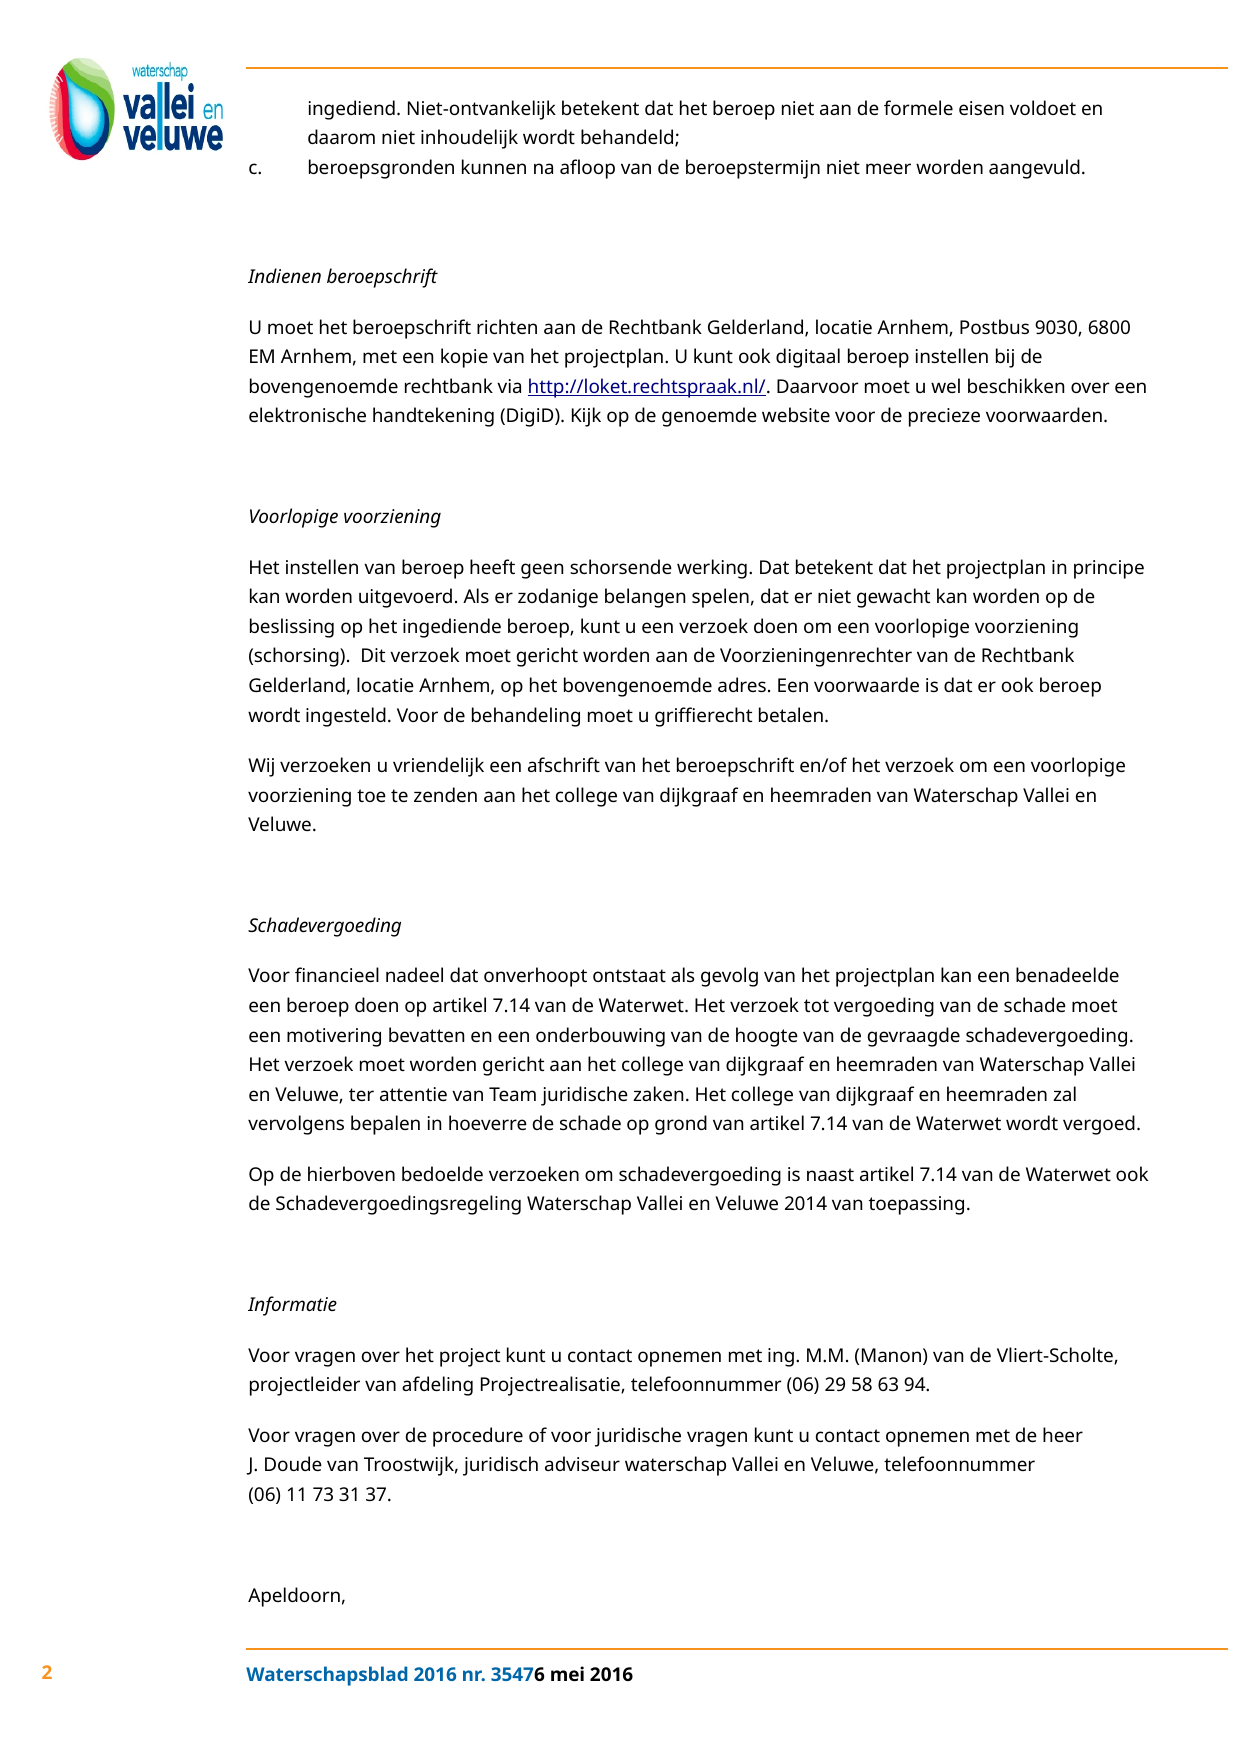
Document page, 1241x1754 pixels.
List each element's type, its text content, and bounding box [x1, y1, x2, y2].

text Het instellen van beroep heeft geen schorsende werking. Dat betekent dat het projectplan in principe kan worden uitgevoerd. Als er zodanige belangen spelen, dat er niet gewacht kan worden op de beslissing op het ingediende beroep, kunt u een verzoek doen om een voorlopige voorziening (schorsing). Dit verzoek moet gericht worden aan de Voorzieningenrechter van de Rechtbank Gelderland, locatie Arnhem, op het bovengenoemde adres. Een voorwaarde is dat er ook beroep wordt ingesteld. Voor de behandeling moet u griffierecht betalen. [248, 554, 1152, 728]
text Wij verzoeken u vriendelijk een afschrift van het beroepschrift en/of het verzoek om een voorlopige voorziening toe te zenden aan het college van dijkgraaf en heemraden van Waterschap Vallei en Veluwe. [248, 752, 1152, 837]
text Voorlopige voorziening [248, 503, 1152, 529]
text Apeldoorn, [248, 1582, 1152, 1608]
text Voor vragen over de procedure of voor juridische vragen kunt u contact opnemen met de heer J. Doude van Troostwijk, juridisch adviseur waterschap Vallei en Veluwe, telefoonnummer (06) 11 73 31 37. [248, 1422, 1152, 1507]
text Indienen beroepschrift [248, 263, 1152, 289]
text Schadevergoeding [248, 912, 1152, 938]
text Op de hierboven bedoelde verzoeken om schadevergoeding is naast artikel 7.14 van de Waterwet ook de Schadevergoedingsregeling Waterschap Vallei en Veluwe 2014 van toepassing. [248, 1161, 1152, 1216]
picture [41, 47, 231, 172]
text Voor financieel nadeel dat onverhoopt ontstaat als gevolg van het projectplan kan een benadeelde een beroep doen op artikel 7.14 van de Waterwet. Het verzoek tot vergoeding van de schade moet een motivering bevatten en een onderbouwing van de hoogte van de gevraagde schadevergoeding. Het verzoek moet worden gericht aan het college van dijkgraaf en heemraden van Waterschap Vallei en Veluwe, ter attentie van Team juridische zaken. Het college van dijkgraaf en heemraden zal vervolgens bepalen in hoeverre de schade op grond van artikel 7.14 van de Waterwet wordt vergoed. [248, 963, 1152, 1136]
text Voor vragen over het project kunt u contact opnemen met ing. M.M. (Manon) van de Vliert-Scholte, projectleider van afdeling Projectrealisatie, telefoonnummer (06) 29 58 63 94. [248, 1342, 1152, 1397]
list beroepsgronden kunnen na afloop van de beroepstermijn niet meer worden aangevuld. [248, 154, 1152, 180]
list ingediend. Niet-ontvankelijk betekent dat het beroep niet aan de formele eisen voldoet en daarom niet inhoudelijk wordt behandeld; [248, 95, 1152, 150]
text Informatie [248, 1291, 1152, 1317]
text U moet het beroepschrift richten aan de Rechtbank Gelderland, locatie Arnhem, Postbus 9030, 6800 EM Arnhem, met een kopie van het projectplan. U kunt ook digitaal beroep instellen bij de bovengenoemde rechtbank via http://loket.rechtspraak.nl/. Daarvoor moet u wel beschikken over een elektronische handtekening (DigiD). Kijk op de genoemde website voor de precieze voorwaarden. [248, 314, 1152, 428]
